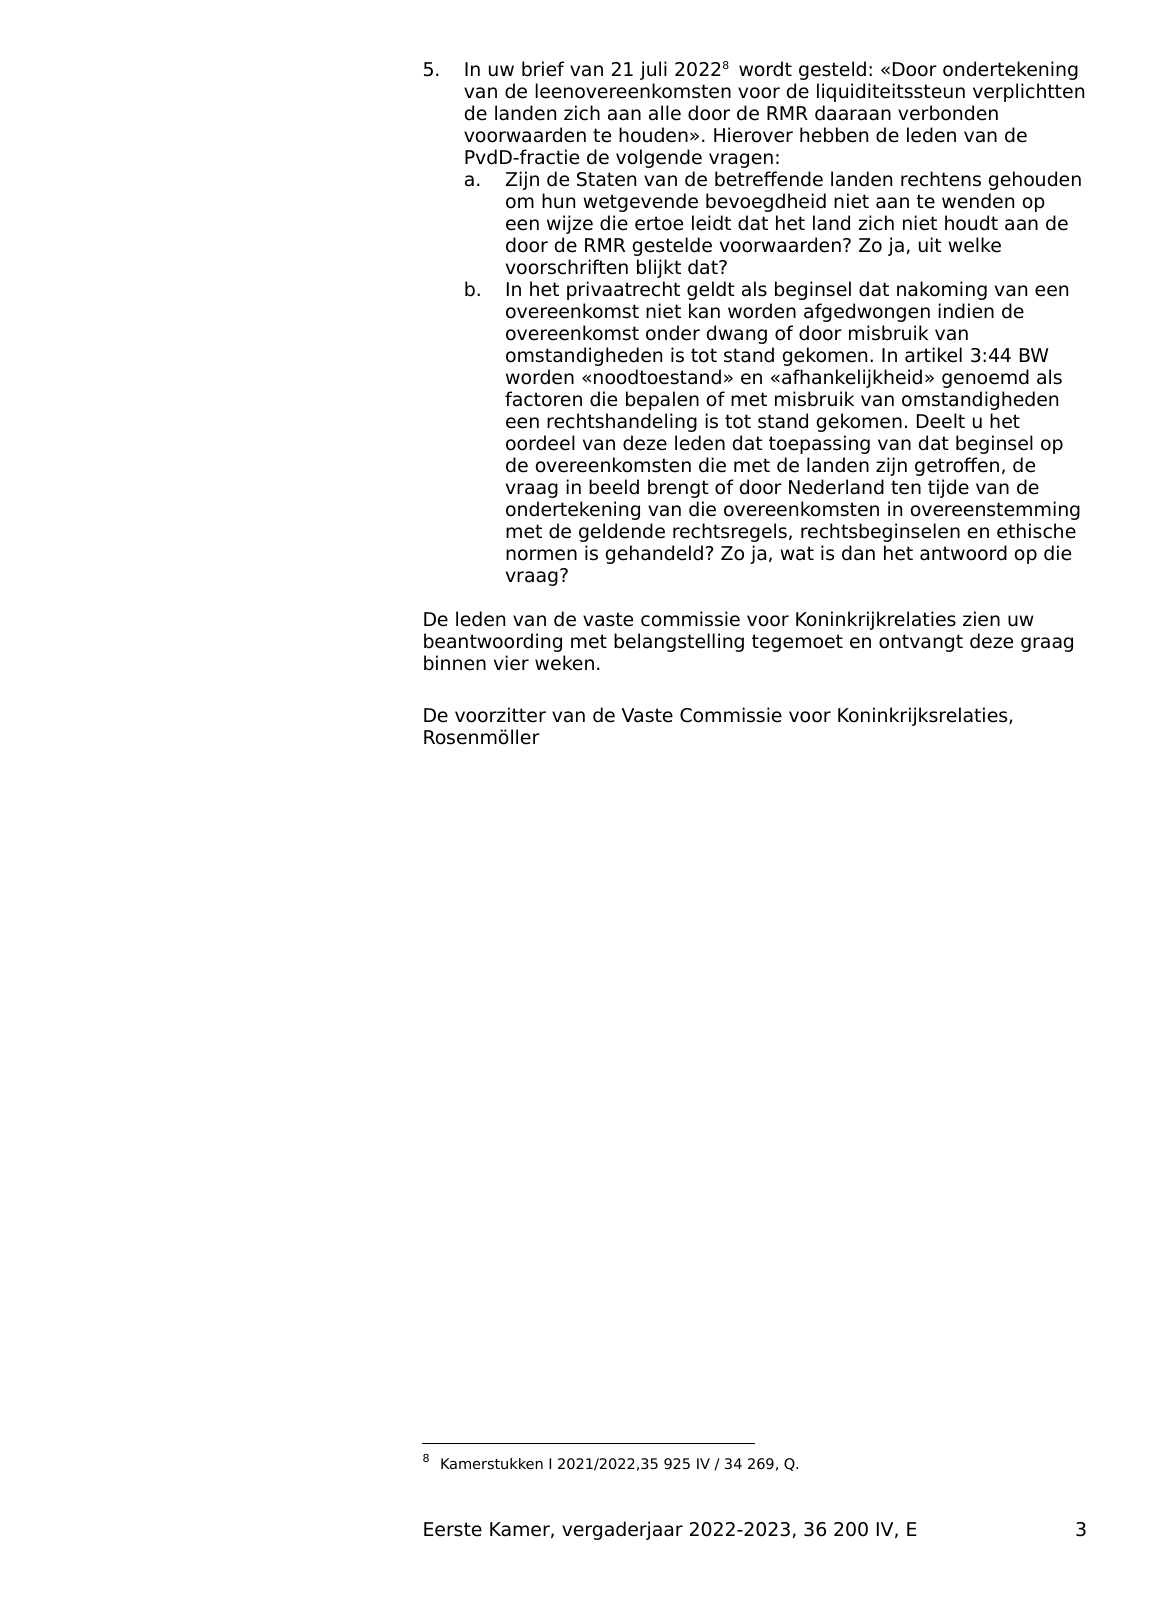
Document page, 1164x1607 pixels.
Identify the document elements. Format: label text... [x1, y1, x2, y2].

text a. Zijn de Staten van de betreffende landen rechtens gehouden om hun wetgevende bevoegdheid niet aan te wenden op een wijze die ertoe leidt dat het land zich niet houdt aan de door de RMR gestelde voorwaarden? Zo ja, uit welke voorschriften blijkt dat? [464, 169, 1087, 279]
text De leden van de vaste commissie voor Koninkrijkrelaties zien uw beantwoording met belangstelling tegemoet en ontvangt deze graag binnen vier weken. [422, 609, 1087, 675]
text De voorzitter van de Vaste Commissie voor Koninkrijksrelaties, Rosenmöller [422, 705, 1087, 749]
text b. In het privaatrecht geldt als beginsel dat nakoming van een overeenkomst niet kan worden afgedwongen indien de overeenkomst onder dwang of door misbruik van omstandigheden is tot stand gekomen. In artikel 3:44 BW worden «noodtoestand» en «afhankelijkheid» genoemd als factoren die bepalen of met misbruik van omstandigheden een rechtshandeling is tot stand gekomen. Deelt u het oordeel van deze leden dat toepassing van dat beginsel op de overeenkomsten die met de landen zijn getroffen, de vraag in beeld brengt of door Nederland ten tijde van de ondertekening van die overeenkomsten in overeenstemming met de geldende rechtsregels, rechtsbeginselen en ethische normen is gehandeld? Zo ja, wat is dan het antwoord op die vraag? [464, 279, 1087, 587]
text 5. In uw brief van 21 juli 2022 wordt gesteld: «Door ondertekening van de leenovereenkomsten voor de liquiditeitssteun verplichtten de landen zich aan alle door de RMR daaraan verbonden voorwaarden te houden». Hierover hebben de leden van de PvdD-fractie de volgende vragen: [422, 59, 1087, 169]
text Kamerstukken I 2021/2022,35 925 IV / 34 269, Q. [422, 1452, 1087, 1474]
